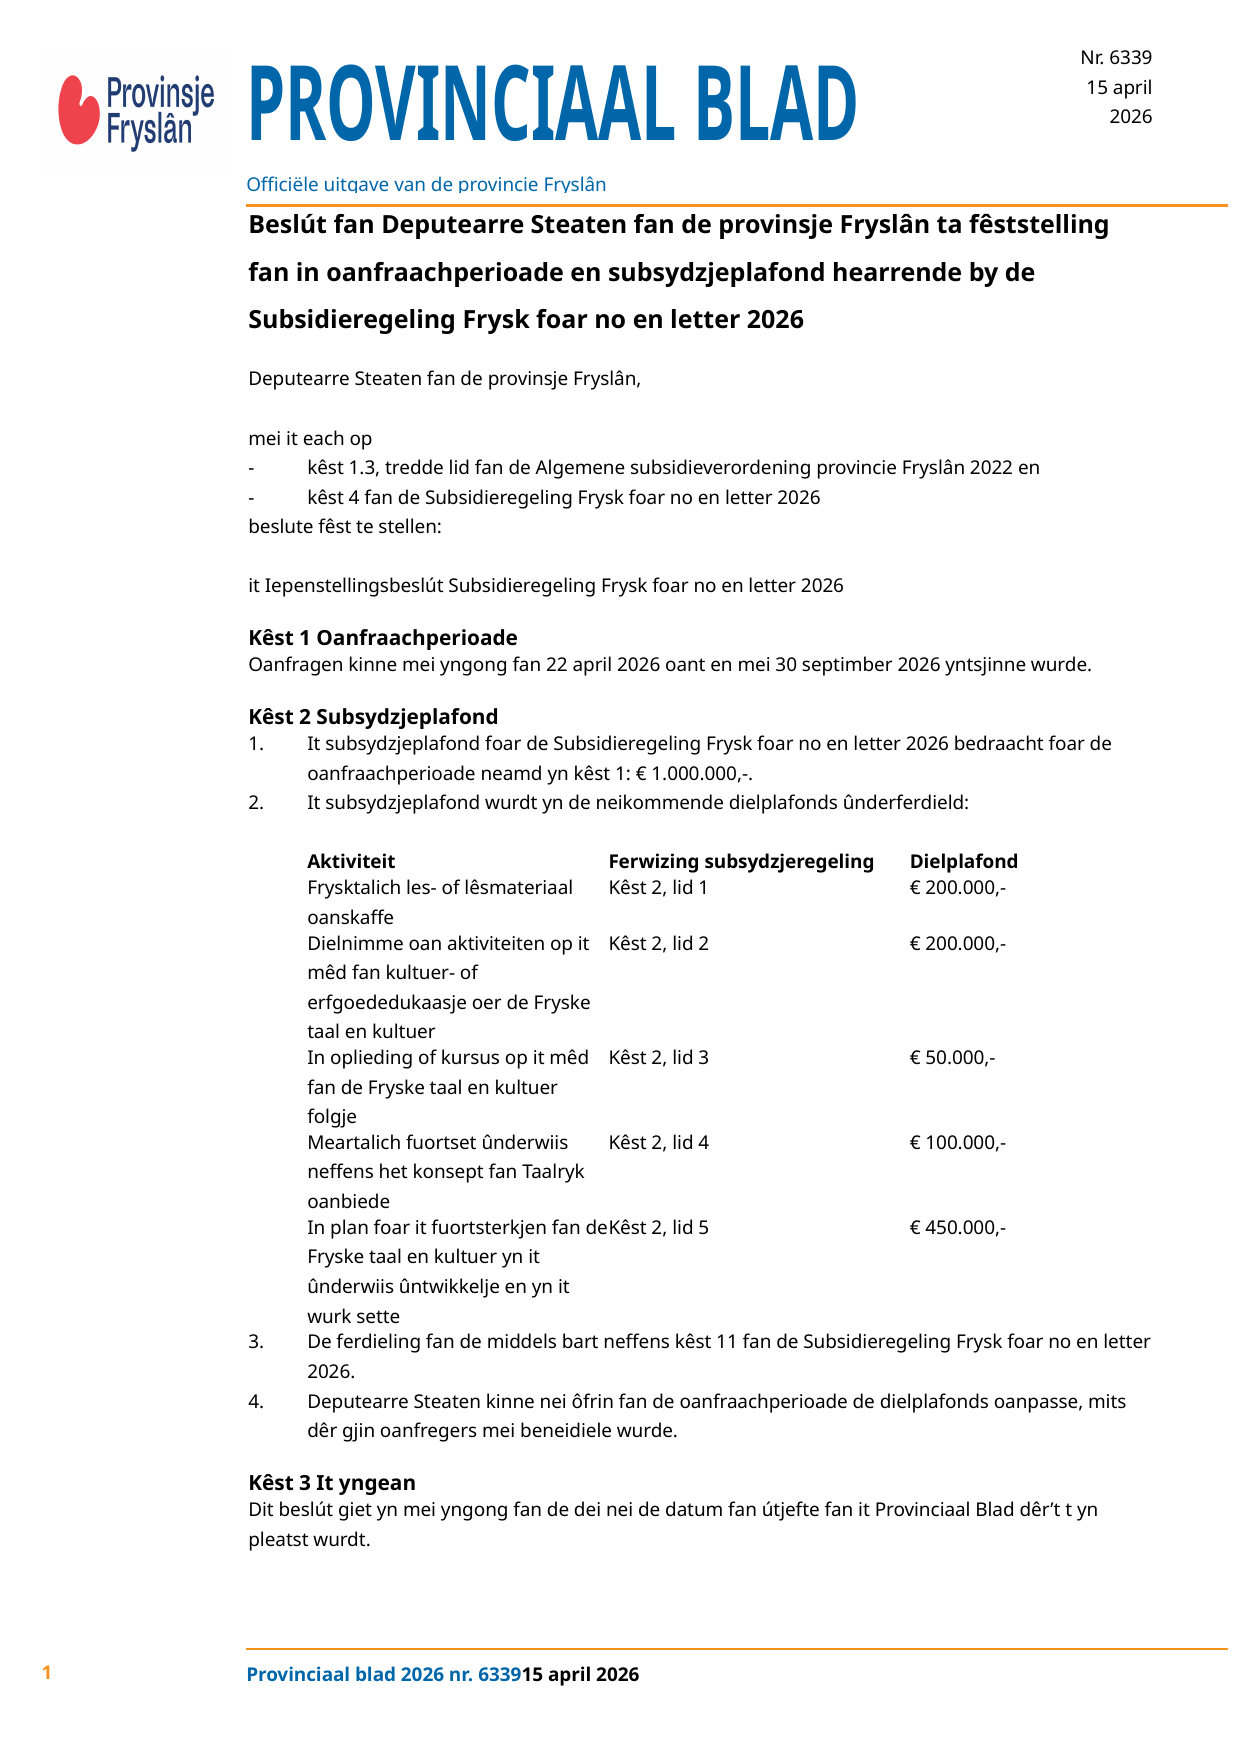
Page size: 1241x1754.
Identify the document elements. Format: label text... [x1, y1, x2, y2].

text it Iepenstellingsbeslút Subsidieregeling Frysk foar no en letter 2026 [248, 573, 1152, 598]
table_header Dielplafond [910, 849, 1211, 874]
text Beslút fan Deputearre Steaten fan de provinsje Fryslân ta fêststelling fan in oanfraachperioade en subsydzjeplafond hearrende by de Subsidieregeling Frysk foar no en letter 2026 [248, 207, 1152, 336]
picture [41, 47, 231, 172]
text Kêst 1 Oanfraachperioade [248, 623, 1152, 651]
table_cell In plan foar it fuortsterkjen fan de Fryske taal en kultuer yn it ûnderwiis ûntwikkelje en yn it wurk sette [307, 1214, 608, 1328]
table_cell Kêst 2, lid 2 [608, 930, 909, 1044]
list De ferdieling fan de middels bart neffens kêst 11 fan de Subsidieregeling Frysk foar no en letter 2026. [248, 1329, 1152, 1384]
table_cell Frysktalich les- of lêsmateriaal oanskaffe [307, 875, 608, 930]
table_header Aktiviteit [307, 849, 608, 874]
table_cell Dielnimme oan aktiviteiten op it mêd fan kultuer- of erfgoededukaasje oer de Fryske taal en kultuer [307, 930, 608, 1044]
text Kêst 2 Subsydzjeplafond [248, 702, 1152, 730]
text beslute fêst te stellen: [248, 513, 1152, 539]
table_cell In oplieding of kursus op it mêd fan de Fryske taal en kultuer folgje [307, 1044, 608, 1129]
table_cell € 50.000,- [910, 1044, 1211, 1129]
table_cell € 100.000,- [910, 1129, 1211, 1214]
text Deputearre Steaten fan de provinsje Fryslân, [248, 366, 1152, 391]
table_cell Kêst 2, lid 5 [608, 1214, 909, 1328]
list It subsydzjeplafond foar de Subsidieregeling Frysk foar no en letter 2026 bedraacht foar de oanfraachperioade neamd yn kêst 1: € 1.000.000,-. [248, 730, 1152, 786]
list Deputearre Steaten kinne nei ôfrin fan de oanfraachperioade de dielplafonds oanpasse, mits dêr gjin oanfregers mei beneidiele wurde. [248, 1388, 1152, 1443]
table_header Ferwizing subsydzjeregeling [608, 849, 909, 874]
list It subsydzjeplafond wurdt yn de neikommende dielplafonds ûnderferdield: [248, 789, 1152, 815]
table_cell € 450.000,- [910, 1214, 1211, 1328]
text Dit beslút giet yn mei yngong fan de dei nei de datum fan útjefte fan it Provinciaal Blad dêr’t t yn pleatst wurdt. [248, 1496, 1152, 1552]
text mei it each op [248, 425, 1152, 450]
list kêst 4 fan de Subsidieregeling Frysk foar no en letter 2026 [248, 484, 1152, 509]
list kêst 1.3, tredde lid fan de Algemene subsidieverordening provincie Fryslân 2022 en [248, 454, 1152, 480]
text Kêst 3 It yngean [248, 1468, 1152, 1496]
table_cell Kêst 2, lid 1 [608, 875, 909, 930]
text Oanfragen kinne mei yngong fan 22 april 2026 oant en mei 30 septimber 2026 yntsjinne wurde. [248, 651, 1152, 677]
table_cell € 200.000,- [910, 930, 1211, 1044]
table_cell Meartalich fuortset ûnderwiis neffens het konsept fan Taalryk oanbiede [307, 1129, 608, 1214]
table_cell Kêst 2, lid 4 [608, 1129, 909, 1214]
table_cell € 200.000,- [910, 875, 1211, 930]
table_cell Kêst 2, lid 3 [608, 1044, 909, 1129]
